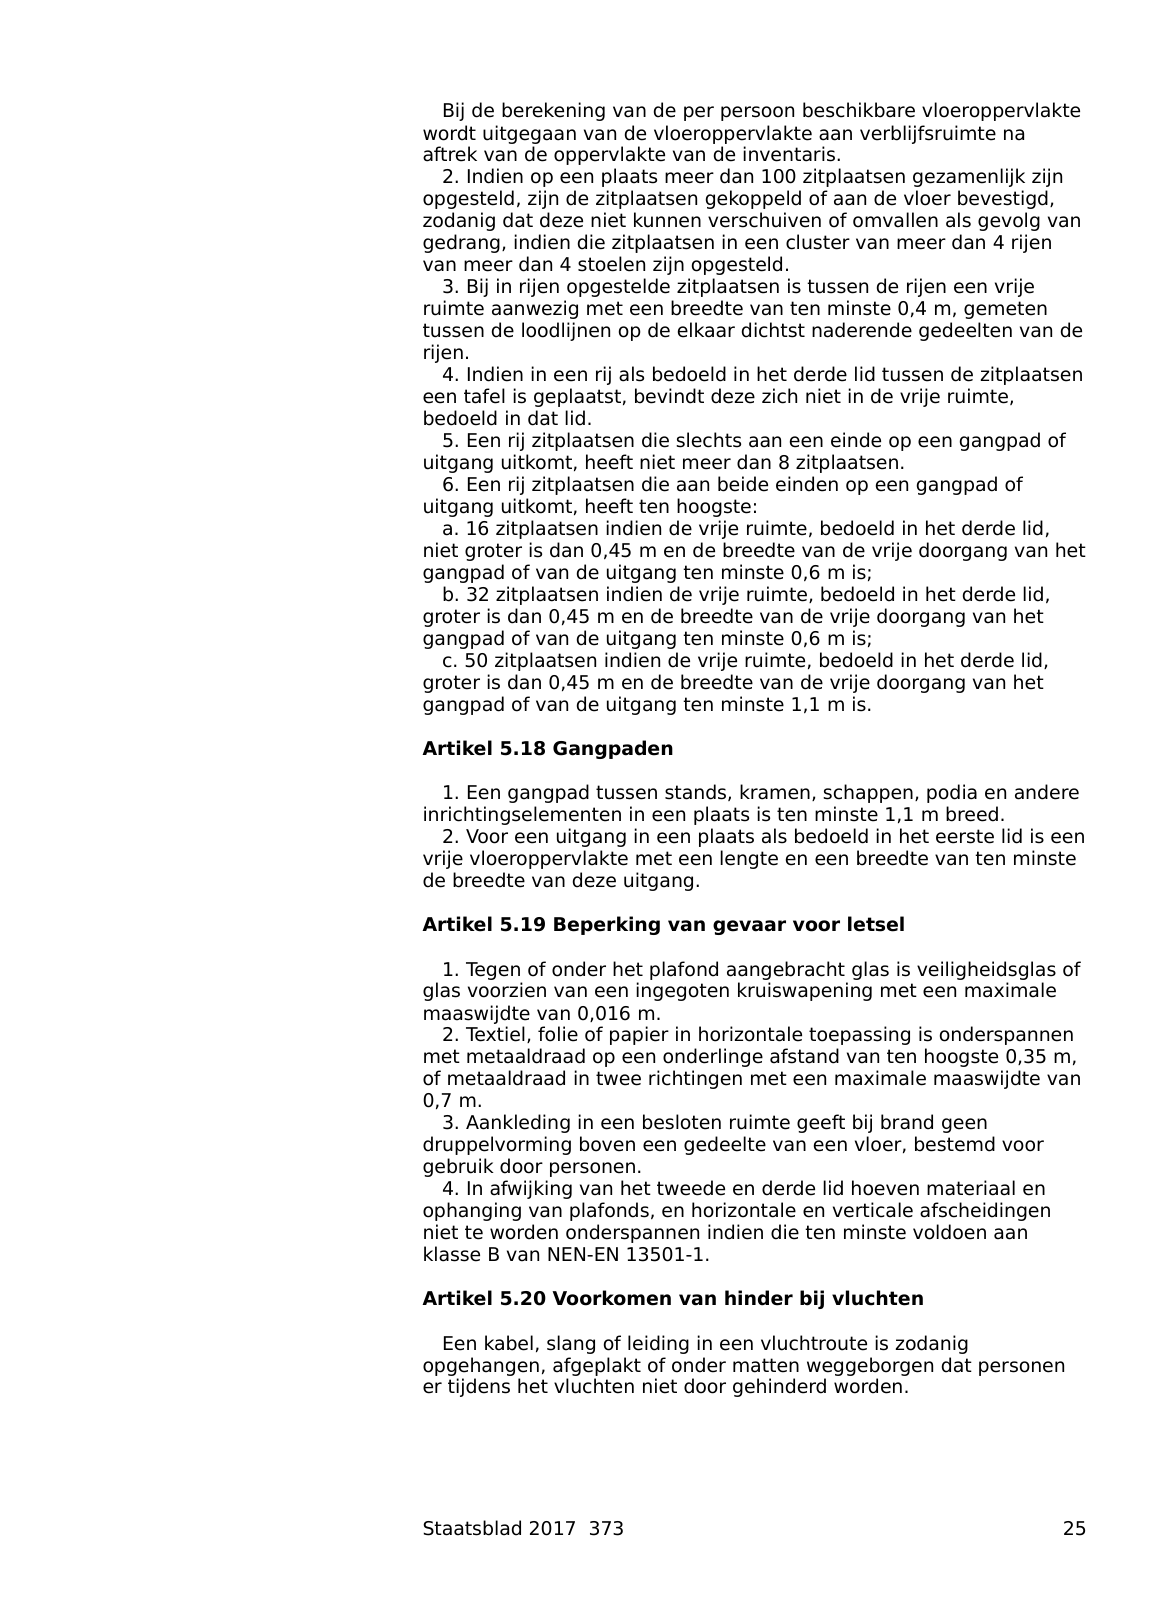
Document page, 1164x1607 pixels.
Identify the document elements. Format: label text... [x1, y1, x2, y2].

text c. 50 zitplaatsen indien de vrije ruimte, bedoeld in het derde lid, groter is dan 0,45 m en de breedte van de vrije doorgang van het gangpad of van de uitgang ten minste 1,1 m is. [422, 650, 1087, 716]
text b. 32 zitplaatsen indien de vrije ruimte, bedoeld in het derde lid, groter is dan 0,45 m en de breedte van de vrije doorgang van het gangpad of van de uitgang ten minste 0,6 m is; [422, 584, 1087, 650]
text 3. Bij in rijen opgestelde zitplaatsen is tussen de rijen een vrije ruimte aanwezig met een breedte van ten minste 0,4 m, gemeten tussen de loodlijnen op de elkaar dichtst naderende gedeelten van de rijen. [422, 276, 1087, 364]
subtitle Artikel 5.18 Gangpaden [422, 738, 1087, 760]
text 4. In afwijking van het tweede en derde lid hoeven materiaal en ophanging van plafonds, en horizontale en verticale afscheidingen niet te worden onderspannen indien die ten minste voldoen aan klasse B van NEN-EN 13501-1. [422, 1178, 1087, 1266]
text a. 16 zitplaatsen indien de vrije ruimte, bedoeld in het derde lid, niet groter is dan 0,45 m en de breedte van de vrije doorgang van het gangpad of van de uitgang ten minste 0,6 m is; [422, 518, 1087, 584]
text 2. Voor een uitgang in een plaats als bedoeld in het eerste lid is een vrije vloeroppervlakte met een lengte en een breedte van ten minste de breedte van deze uitgang. [422, 826, 1087, 892]
text 5. Een rij zitplaatsen die slechts aan een einde op een gangpad of uitgang uitkomt, heeft niet meer dan 8 zitplaatsen. [422, 430, 1087, 474]
text 1. Een gangpad tussen stands, kramen, schappen, podia en andere inrichtingselementen in een plaats is ten minste 1,1 m breed. [422, 782, 1087, 826]
text 1. Tegen of onder het plafond aangebracht glas is veiligheidsglas of glas voorzien van een ingegoten kruiswapening met een maximale maaswijdte van 0,016 m. [422, 958, 1087, 1024]
text Bij de berekening van de per persoon beschikbare vloeroppervlakte wordt uitgegaan van de vloeroppervlakte aan verblijfsruimte na aftrek van de oppervlakte van de inventaris. [422, 100, 1087, 166]
text 4. Indien in een rij als bedoeld in het derde lid tussen de zitplaatsen een tafel is geplaatst, bevindt deze zich niet in de vrije ruimte, bedoeld in dat lid. [422, 364, 1087, 430]
subtitle Artikel 5.20 Voorkomen van hinder bij vluchten [422, 1288, 1087, 1310]
text Een kabel, slang of leiding in een vluchtroute is zodanig opgehangen, afgeplakt of onder matten weggeborgen dat personen er tijdens het vluchten niet door gehinderd worden. [422, 1332, 1087, 1398]
subtitle Artikel 5.19 Beperking van gevaar voor letsel [422, 914, 1087, 936]
text 3. Aankleding in een besloten ruimte geeft bij brand geen druppelvorming boven een gedeelte van een vloer, bestemd voor gebruik door personen. [422, 1112, 1087, 1178]
text 2. Indien op een plaats meer dan 100 zitplaatsen gezamenlijk zijn opgesteld, zijn de zitplaatsen gekoppeld of aan de vloer bevestigd, zodanig dat deze niet kunnen verschuiven of omvallen als gevolg van gedrang, indien die zitplaatsen in een cluster van meer dan 4 rijen van meer dan 4 stoelen zijn opgesteld. [422, 166, 1087, 276]
text 2. Textiel, folie of papier in horizontale toepassing is onderspannen met metaaldraad op een onderlinge afstand van ten hoogste 0,35 m, of metaaldraad in twee richtingen met een maximale maaswijdte van 0,7 m. [422, 1024, 1087, 1112]
text 6. Een rij zitplaatsen die aan beide einden op een gangpad of uitgang uitkomt, heeft ten hoogste: [422, 474, 1087, 518]
